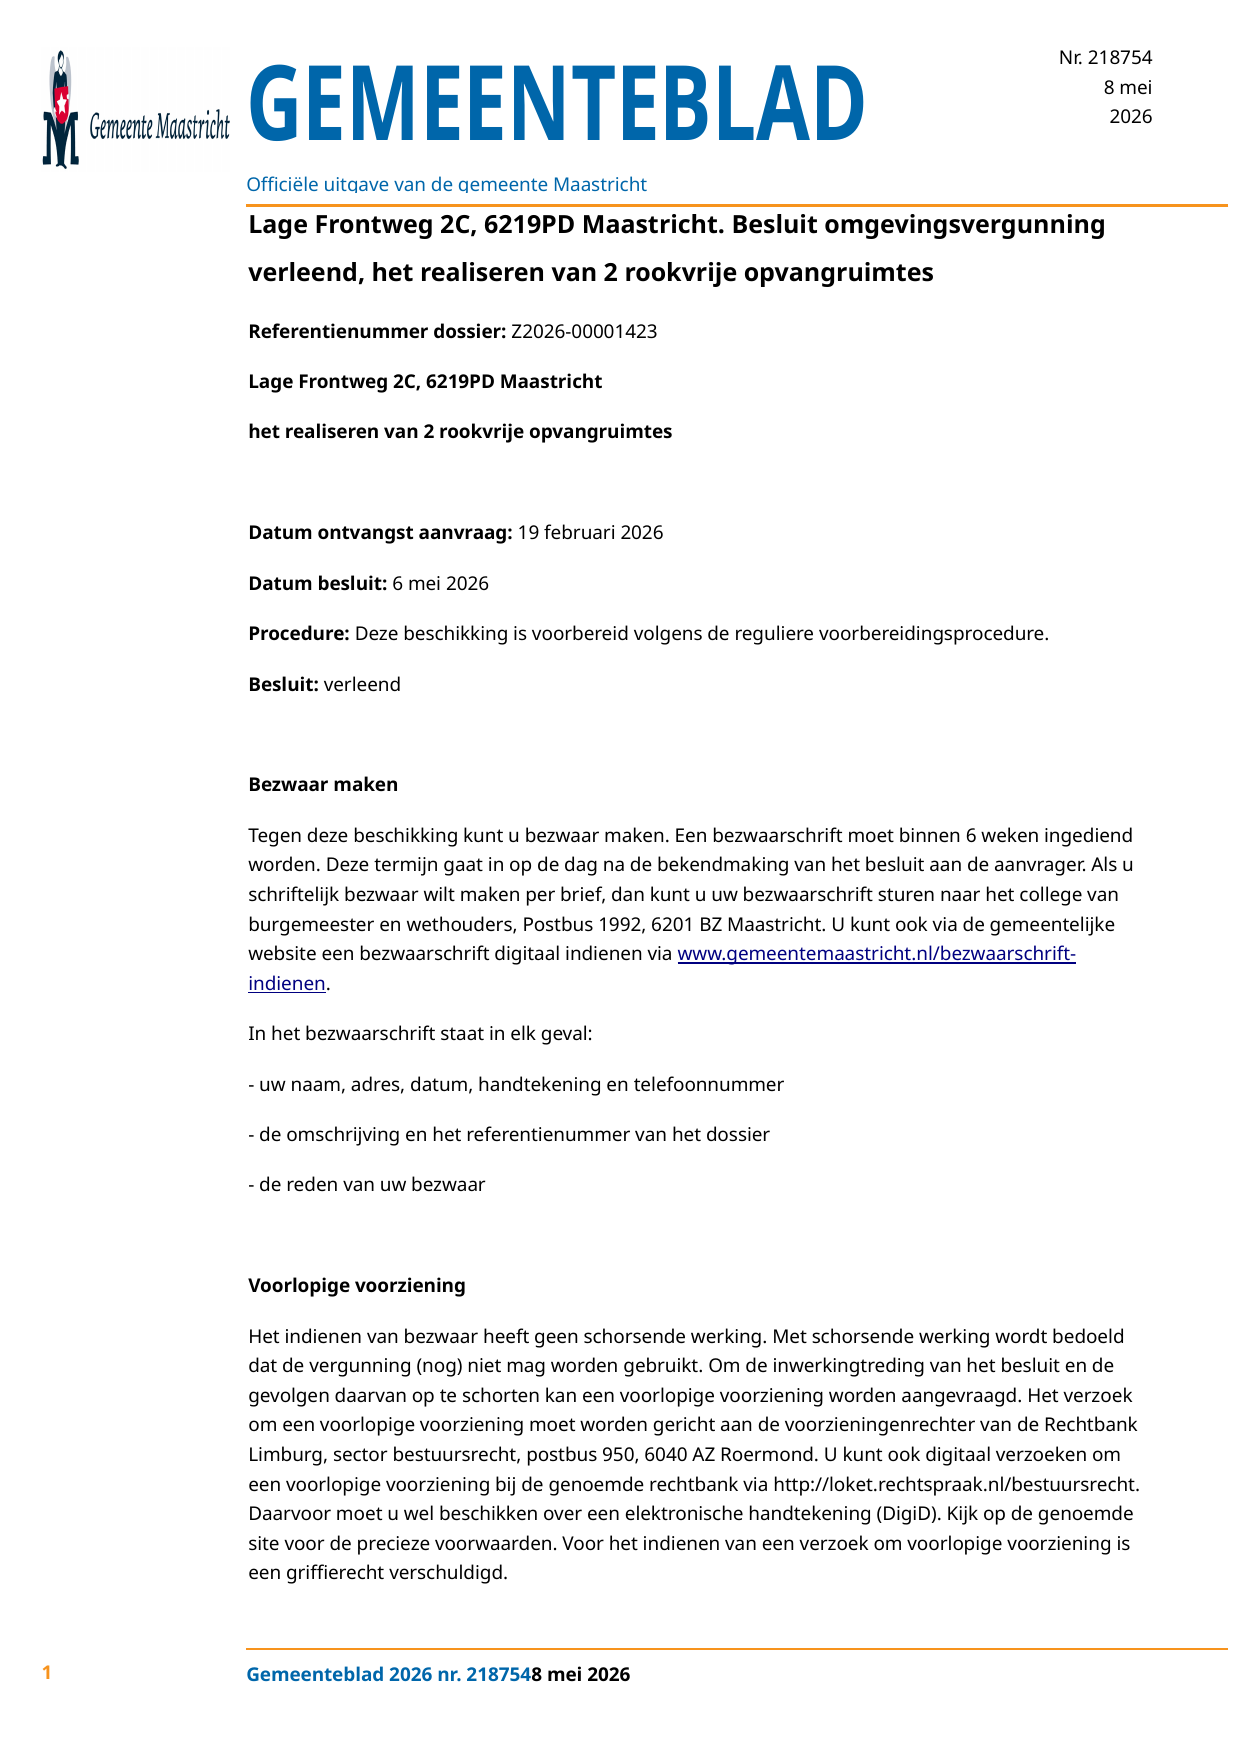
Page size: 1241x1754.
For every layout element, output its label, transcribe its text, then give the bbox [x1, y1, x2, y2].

text - de omschrijving en het referentienummer van het dossier [248, 1121, 1152, 1147]
text Lage Frontweg 2C, 6219PD Maastricht. Besluit omgevingsvergunning verleend, het realiseren van 2 rookvrije opvangruimtes [248, 207, 1152, 288]
text Voorlopige voorziening [248, 1272, 1152, 1298]
text Bezwaar maken [248, 772, 1152, 797]
text Besluit: verleend [248, 671, 1152, 697]
text - de reden van uw bezwaar [248, 1172, 1152, 1197]
text Procedure: Deze beschikking is voorbereid volgens de reguliere voorbereidingsprocedure. [248, 620, 1152, 646]
text Tegen deze beschikking kunt u bezwaar maken. Een bezwaarschrift moet binnen 6 weken ingediend worden. Deze termijn gaat in op de dag na de bekendmaking van het besluit aan de aanvrager. Als u schriftelijk bezwaar wilt maken per brief, dan kunt u uw bezwaarschrift sturen naar het college van burgemeester en wethouders, Postbus 1992, 6201 BZ Maastricht. U kunt ook via de gemeentelijke website een bezwaarschrift digitaal indienen via www.gemeentemaastricht.nl/bezwaarschrift-indienen. [248, 822, 1152, 996]
text Datum ontvangst aanvraag: 19 februari 2026 [248, 519, 1152, 545]
text Datum besluit: 6 mei 2026 [248, 570, 1152, 596]
text Lage Frontweg 2C, 6219PD Maastricht [248, 368, 1152, 394]
text In het bezwaarschrift staat in elk geval: [248, 1020, 1152, 1046]
text Het indienen van bezwaar heeft geen schorsende werking. Met schorsende werking wordt bedoeld dat de vergunning (nog) niet mag worden gebruikt. Om de inwerkingtreding van het besluit en de gevolgen daarvan op te schorten kan een voorlopige voorziening worden aangevraagd. Het verzoek om een voorlopige voorziening moet worden gericht aan de voorzieningenrechter van de Rechtbank Limburg, sector bestuursrecht, postbus 950, 6040 AZ Roermond. U kunt ook digitaal verzoeken om een voorlopige voorziening bij de genoemde rechtbank via http://loket.rechtspraak.nl/bestuursrecht. Daarvoor moet u wel beschikken over een elektronische handtekening (DigiD). Kijk op de genoemde site voor de precieze voorwaarden. Voor het indienen van een verzoek om voorlopige voorziening is een griffierecht verschuldigd. [248, 1323, 1152, 1585]
picture [41, 47, 231, 172]
text Referentienummer dossier: Z2026-00001423 [248, 318, 1152, 344]
text - uw naam, adres, datum, handtekening en telefoonnummer [248, 1071, 1152, 1097]
text het realiseren van 2 rookvrije opvangruimtes [248, 419, 1152, 444]
